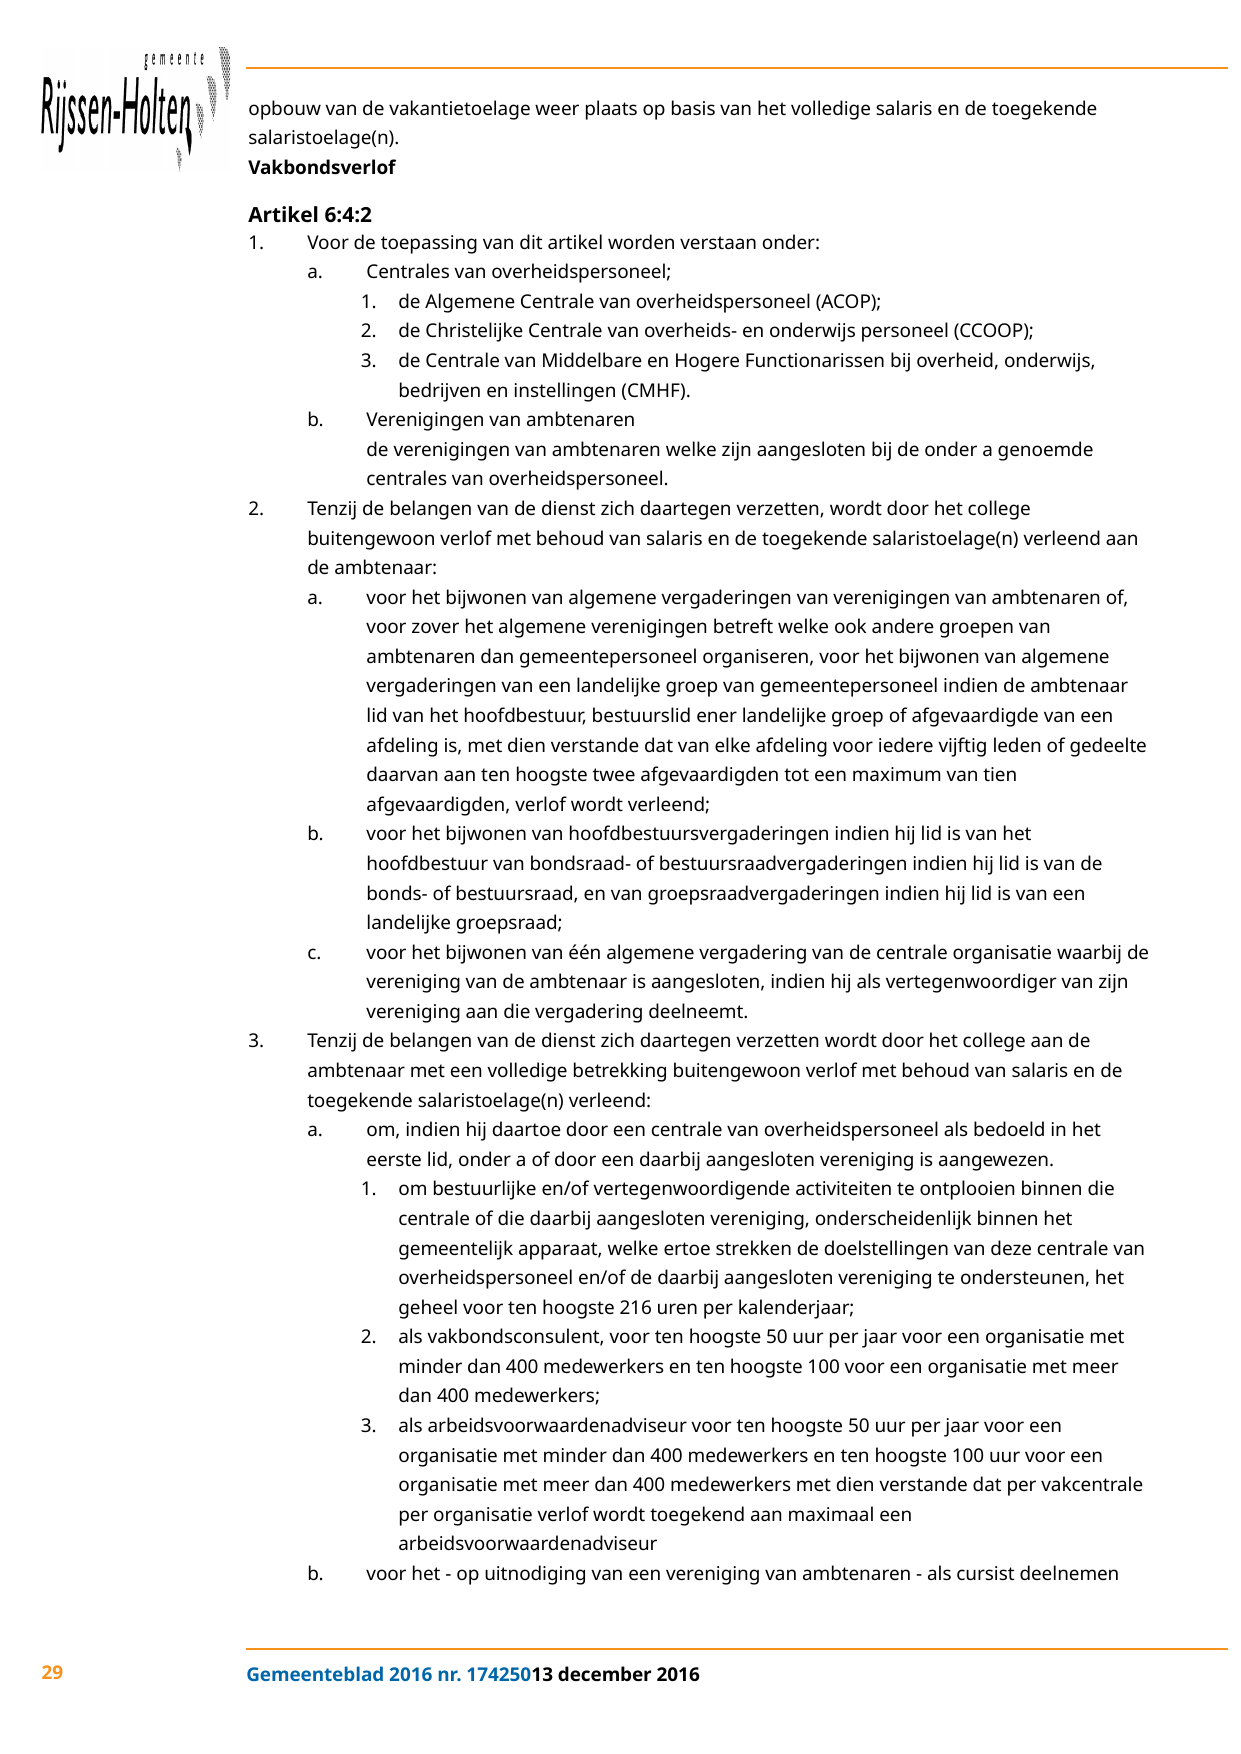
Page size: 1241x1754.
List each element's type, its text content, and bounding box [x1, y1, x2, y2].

list de Christelijke Centrale van overheids- en onderwijs personeel (CCOOP); [361, 318, 1152, 343]
list als arbeidsvoorwaardenadviseur voor ten hoogste 50 uur per jaar voor een organisatie met minder dan 400 medewerkers en ten hoogste 100 uur voor een organisatie met meer dan 400 medewerkers met dien verstande dat per vakcentrale per organisatie verlof wordt toegekend aan maximaal een arbeidsvoorwaardenadviseur [361, 1412, 1152, 1556]
list voor het bijwonen van één algemene vergadering van de centrale organisatie waarbij de vereniging van de ambtenaar is aangesloten, indien hij als vertegenwoordiger van zijn vereniging aan die vergadering deelneemt. [307, 939, 1152, 1024]
list Voor de toepassing van dit artikel worden verstaan onder: [248, 229, 1152, 255]
text opbouw van de vakantietoelage weer plaats op basis van het volledige salaris en de toegekende salaristoelage(n). [248, 95, 1152, 150]
text Vakbondsverlof [248, 154, 1152, 180]
list voor het - op uitnodiging van een vereniging van ambtenaren - als cursist deelnemen [307, 1560, 1152, 1586]
list Tenzij de belangen van de dienst zich daartegen verzetten wordt door het college aan de ambtenaar met een volledige betrekking buitengewoon verlof met behoud van salaris en de toegekende salaristoelage(n) verleend: [248, 1028, 1152, 1113]
list voor het bijwonen van hoofdbestuursvergaderingen indien hij lid is van het hoofdbestuur van bondsraad- of bestuursraadvergaderingen indien hij lid is van de bonds- of bestuursraad, en van groepsraadvergaderingen indien hij lid is van een landelijke groepsraad; [307, 821, 1152, 935]
list om bestuurlijke en/of vertegenwoordigende activiteiten te ontplooien binnen die centrale of die daarbij aangesloten vereniging, onderscheidenlijk binnen het gemeentelijk apparaat, welke ertoe strekken de doelstellingen van deze centrale van overheidspersoneel en/of de daarbij aangesloten vereniging te ondersteunen, het geheel voor ten hoogste 216 uren per kalenderjaar; [361, 1176, 1152, 1320]
list als vakbondsconsulent, voor ten hoogste 50 uur per jaar voor een organisatie met minder dan 400 medewerkers en ten hoogste 100 voor een organisatie met meer dan 400 medewerkers; [361, 1323, 1152, 1408]
picture [41, 47, 231, 172]
list de verenigingen van ambtenaren welke zijn aangesloten bij de onder a genoemde centrales van overheidspersoneel. [307, 436, 1152, 491]
text Artikel 6:4:2 [248, 201, 1152, 229]
list Verenigingen van ambtenaren [307, 406, 1152, 432]
list Tenzij de belangen van de dienst zich daartegen verzetten, wordt door het college buitengewoon verlof met behoud van salaris en de toegekende salaristoelage(n) verleend aan de ambtenaar: [248, 495, 1152, 580]
list voor het bijwonen van algemene vergaderingen van verenigingen van ambtenaren of, voor zover het algemene verenigingen betreft welke ook andere groepen van ambtenaren dan gemeentepersoneel organiseren, voor het bijwonen van algemene vergaderingen van een landelijke groep van gemeentepersoneel indien de ambtenaar lid van het hoofdbestuur, bestuurslid ener landelijke groep of afgevaardigde van een afdeling is, met dien verstande dat van elke afdeling voor iedere vijftig leden of gedeelte daarvan aan ten hoogste twee afgevaardigden tot een maximum van tien afgevaardigden, verlof wordt verleend; [307, 584, 1152, 817]
list om, indien hij daartoe door een centrale van overheidspersoneel als bedoeld in het eerste lid, onder a of door een daarbij aangesloten vereniging is aangewezen. [307, 1116, 1152, 1172]
list de Centrale van Middelbare en Hogere Functionarissen bij overheid, onderwijs, bedrijven en instellingen (CMHF). [361, 347, 1152, 403]
list de Algemene Centrale van overheidspersoneel (ACOP); [361, 288, 1152, 314]
list Centrales van overheidspersoneel; [307, 258, 1152, 284]
